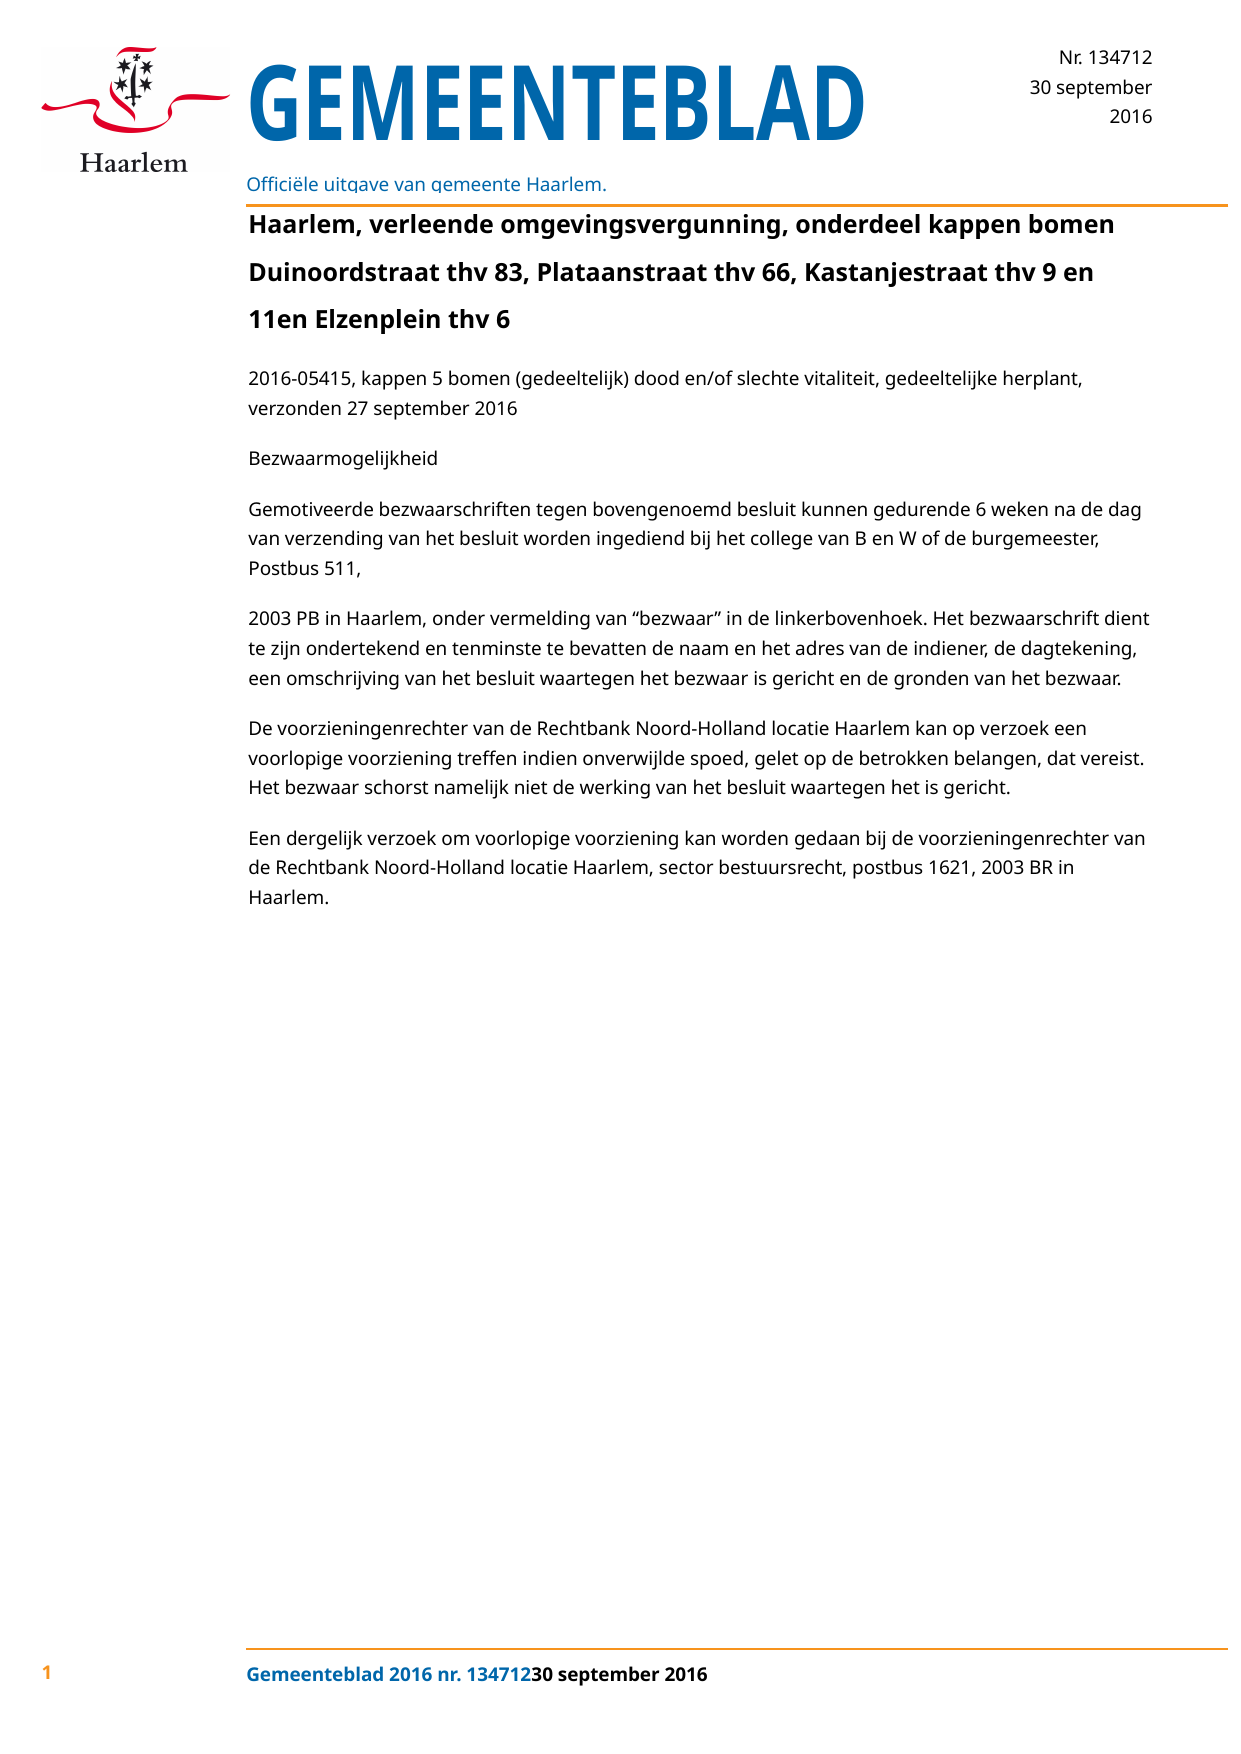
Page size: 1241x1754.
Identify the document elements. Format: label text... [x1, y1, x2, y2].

text Haarlem, verleende omgevingsvergunning, onderdeel kappen bomen Duinoordstraat thv 83, Plataanstraat thv 66, Kastanjestraat thv 9 en 11en Elzenplein thv 6 [248, 207, 1152, 336]
picture [41, 47, 231, 172]
text 2003 PB in Haarlem, onder vermelding van “bezwaar” in de linkerbovenhoek. Het bezwaarschrift dient te zijn ondertekend en tenminste te bevatten de naam en het adres van de indiener, de dagtekening, een omschrijving van het besluit waartegen het bezwaar is gericht en de gronden van het bezwaar. [248, 606, 1152, 690]
text Gemotiveerde bezwaarschriften tegen bovengenoemd besluit kunnen gedurende 6 weken na de dag van verzending van het besluit worden ingediend bij het college van B en W of de burgemeester, Postbus 511, [248, 496, 1152, 581]
text 2016-05415, kappen 5 bomen (gedeeltelijk) dood en/of slechte vitaliteit, gedeeltelijke herplant, verzonden 27 september 2016 [248, 366, 1152, 421]
text De voorzieningenrechter van de Rechtbank Noord-Holland locatie Haarlem kan op verzoek een voorlopige voorziening treffen indien onverwijlde spoed, gelet op de betrokken belangen, dat vereist. Het bezwaar schorst namelijk niet de werking van het besluit waartegen het is gericht. [248, 715, 1152, 800]
text Een dergelijk verzoek om voorlopige voorziening kan worden gedaan bij de voorzieningenrechter van de Rechtbank Noord-Holland locatie Haarlem, sector bestuursrecht, postbus 1621, 2003 BR in Haarlem. [248, 825, 1152, 909]
text Bezwaarmogelijkheid [248, 446, 1152, 471]
